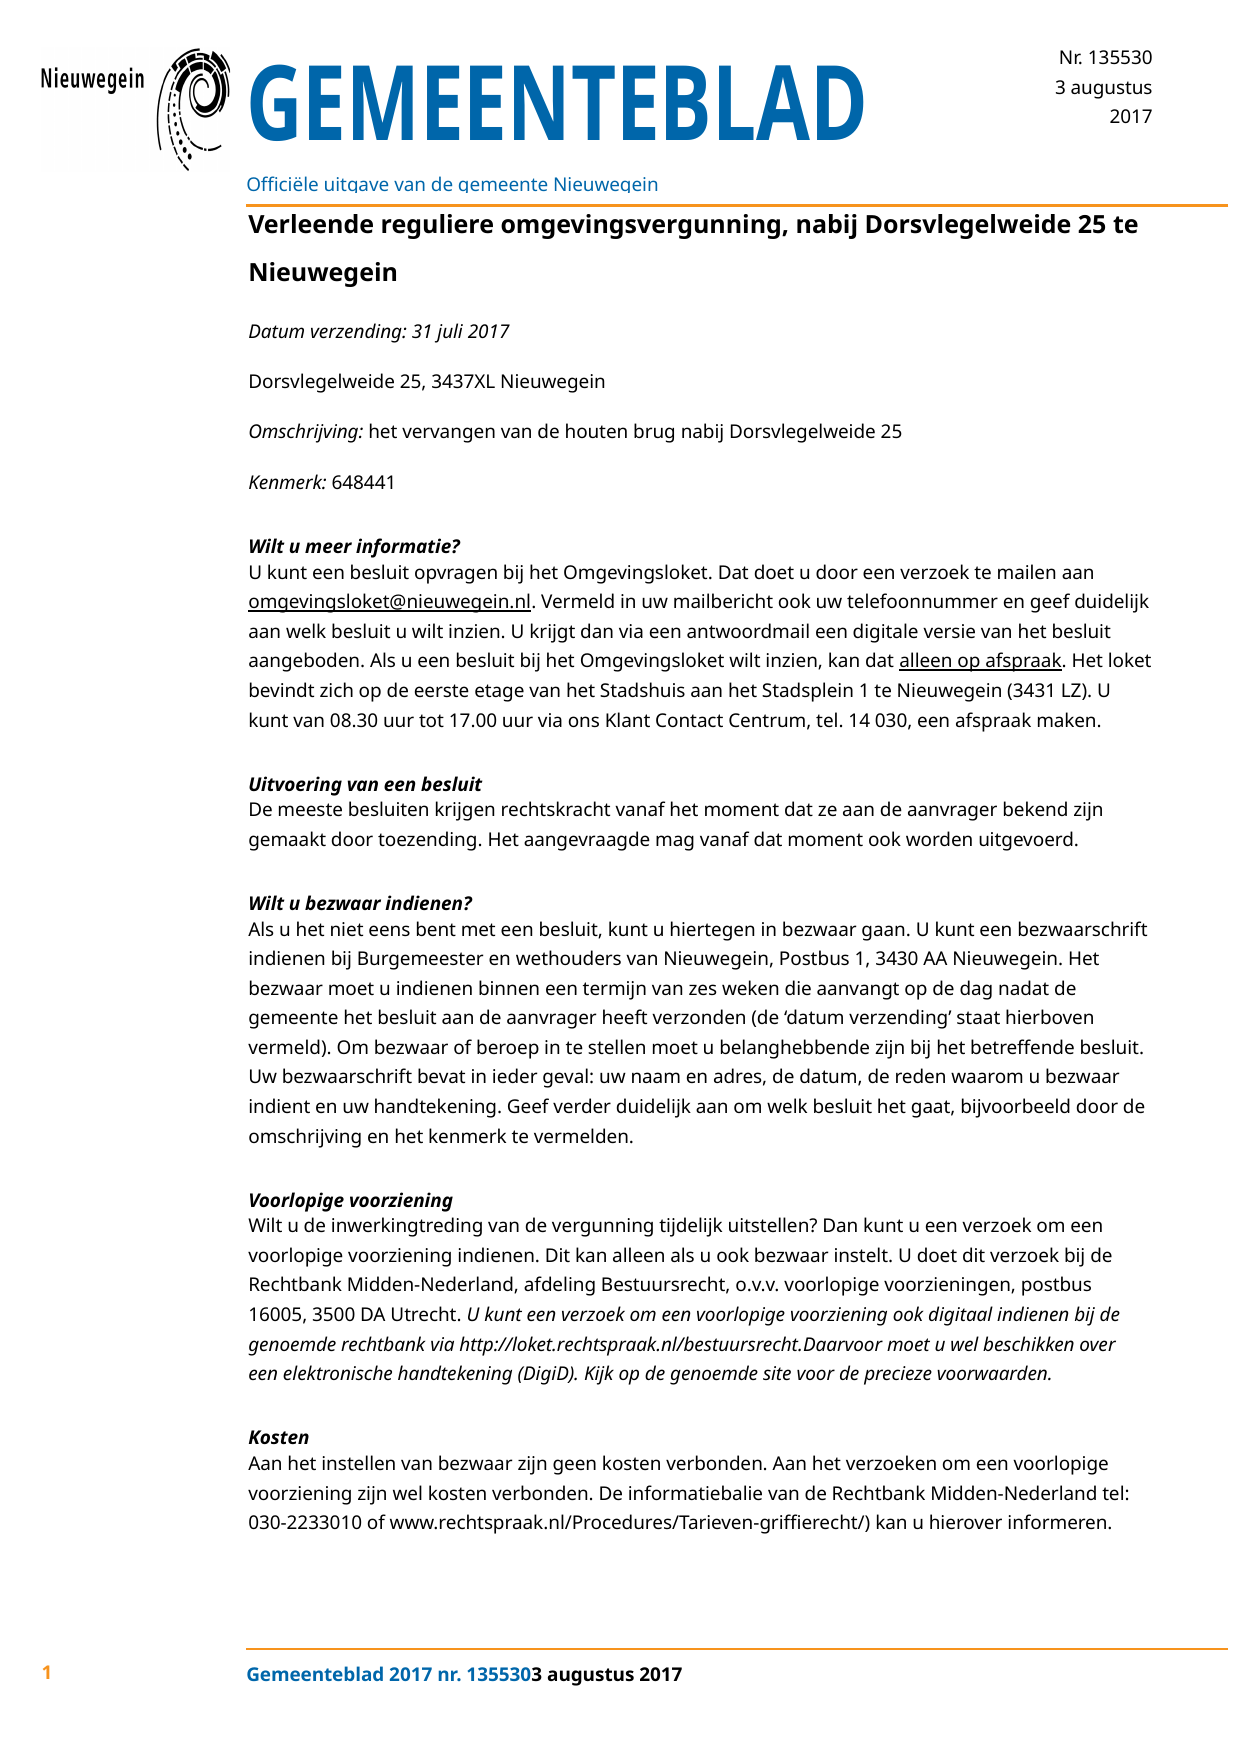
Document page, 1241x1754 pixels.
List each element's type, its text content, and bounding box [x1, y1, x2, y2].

text Wilt u meer informatie? [248, 533, 1152, 559]
text Voorlopige voorziening [248, 1187, 1152, 1212]
text De meeste besluiten krijgen rechtskracht vanaf het moment dat ze aan de aanvrager bekend zijn gemaakt door toezending. Het aangevraagde mag vanaf dat moment ook worden uitgevoerd. [248, 796, 1152, 852]
text Omschrijving: het vervangen van de houten brug nabij Dorsvlegelweide 25 [248, 419, 1152, 444]
text Kenmerk: 648441 [248, 469, 1152, 495]
text Uitvoering van een besluit [248, 771, 1152, 796]
text Aan het instellen van bezwaar zijn geen kosten verbonden. Aan het verzoeken om een voorlopige voorziening zijn wel kosten verbonden. De informatiebalie van de Rechtbank Midden-Nederland tel: 030-2233010 of www.rechtspraak.nl/Procedures/Tarieven-griffierecht/) kan u hierover informeren. [248, 1450, 1152, 1535]
picture [41, 47, 231, 172]
text Wilt u bezwaar indienen? [248, 890, 1152, 916]
text Wilt u de inwerkingtreding van de vergunning tijdelijk uitstellen? Dan kunt u een verzoek om een voorlopige voorziening indienen. Dit kan alleen als u ook bezwaar instelt. U doet dit verzoek bij de Rechtbank Midden-Nederland, afdeling Bestuursrecht, o.v.v. voorlopige voorzieningen, postbus 16005, 3500 DA Utrecht. U kunt een verzoek om een voorlopige voorziening ook digitaal indienen bij de genoemde rechtbank via http://loket.rechtspraak.nl/bestuursrecht.Daarvoor moet u wel beschikken over een elektronische handtekening (DigiD). Kijk op de genoemde site voor de precieze voorwaarden. [248, 1212, 1152, 1386]
text U kunt een besluit opvragen bij het Omgevingsloket. Dat doet u door een verzoek te mailen aan omgevingsloket@nieuwegein.nl. Vermeld in uw mailbericht ook uw telefoonnummer en geef duidelijk aan welk besluit u wilt inzien. U krijgt dan via een antwoordmail een digitale versie van het besluit aangeboden. Als u een besluit bij het Omgevingsloket wilt inzien, kan dat alleen op afspraak. Het loket bevindt zich op de eerste etage van het Stadshuis aan het Stadsplein 1 te Nieuwegein (3431 LZ). U kunt van 08.30 uur tot 17.00 uur via ons Klant Contact Centrum, tel. 14 030, een afspraak maken. [248, 559, 1152, 732]
text Verleende reguliere omgevingsvergunning, nabij Dorsvlegelweide 25 te Nieuwegein [248, 207, 1152, 288]
text Datum verzending: 31 juli 2017 [248, 318, 1152, 344]
text Kosten [248, 1424, 1152, 1450]
text Dorsvlegelweide 25, 3437XL Nieuwegein [248, 368, 1152, 394]
text Als u het niet eens bent met een besluit, kunt u hiertegen in bezwaar gaan. U kunt een bezwaarschrift indienen bij Burgemeester en wethouders van Nieuwegein, Postbus 1, 3430 AA Nieuwegein. Het bezwaar moet u indienen binnen een termijn van zes weken die aanvangt op de dag nadat de gemeente het besluit aan de aanvrager heeft verzonden (de ‘datum verzending’ staat hierboven vermeld). Om bezwaar of beroep in te stellen moet u belanghebbende zijn bij het betreffende besluit. Uw bezwaarschrift bevat in ieder geval: uw naam en adres, de datum, de reden waarom u bezwaar indient en uw handtekening. Geef verder duidelijk aan om welk besluit het gaat, bijvoorbeeld door de omschrijving en het kenmerk te vermelden. [248, 916, 1152, 1148]
